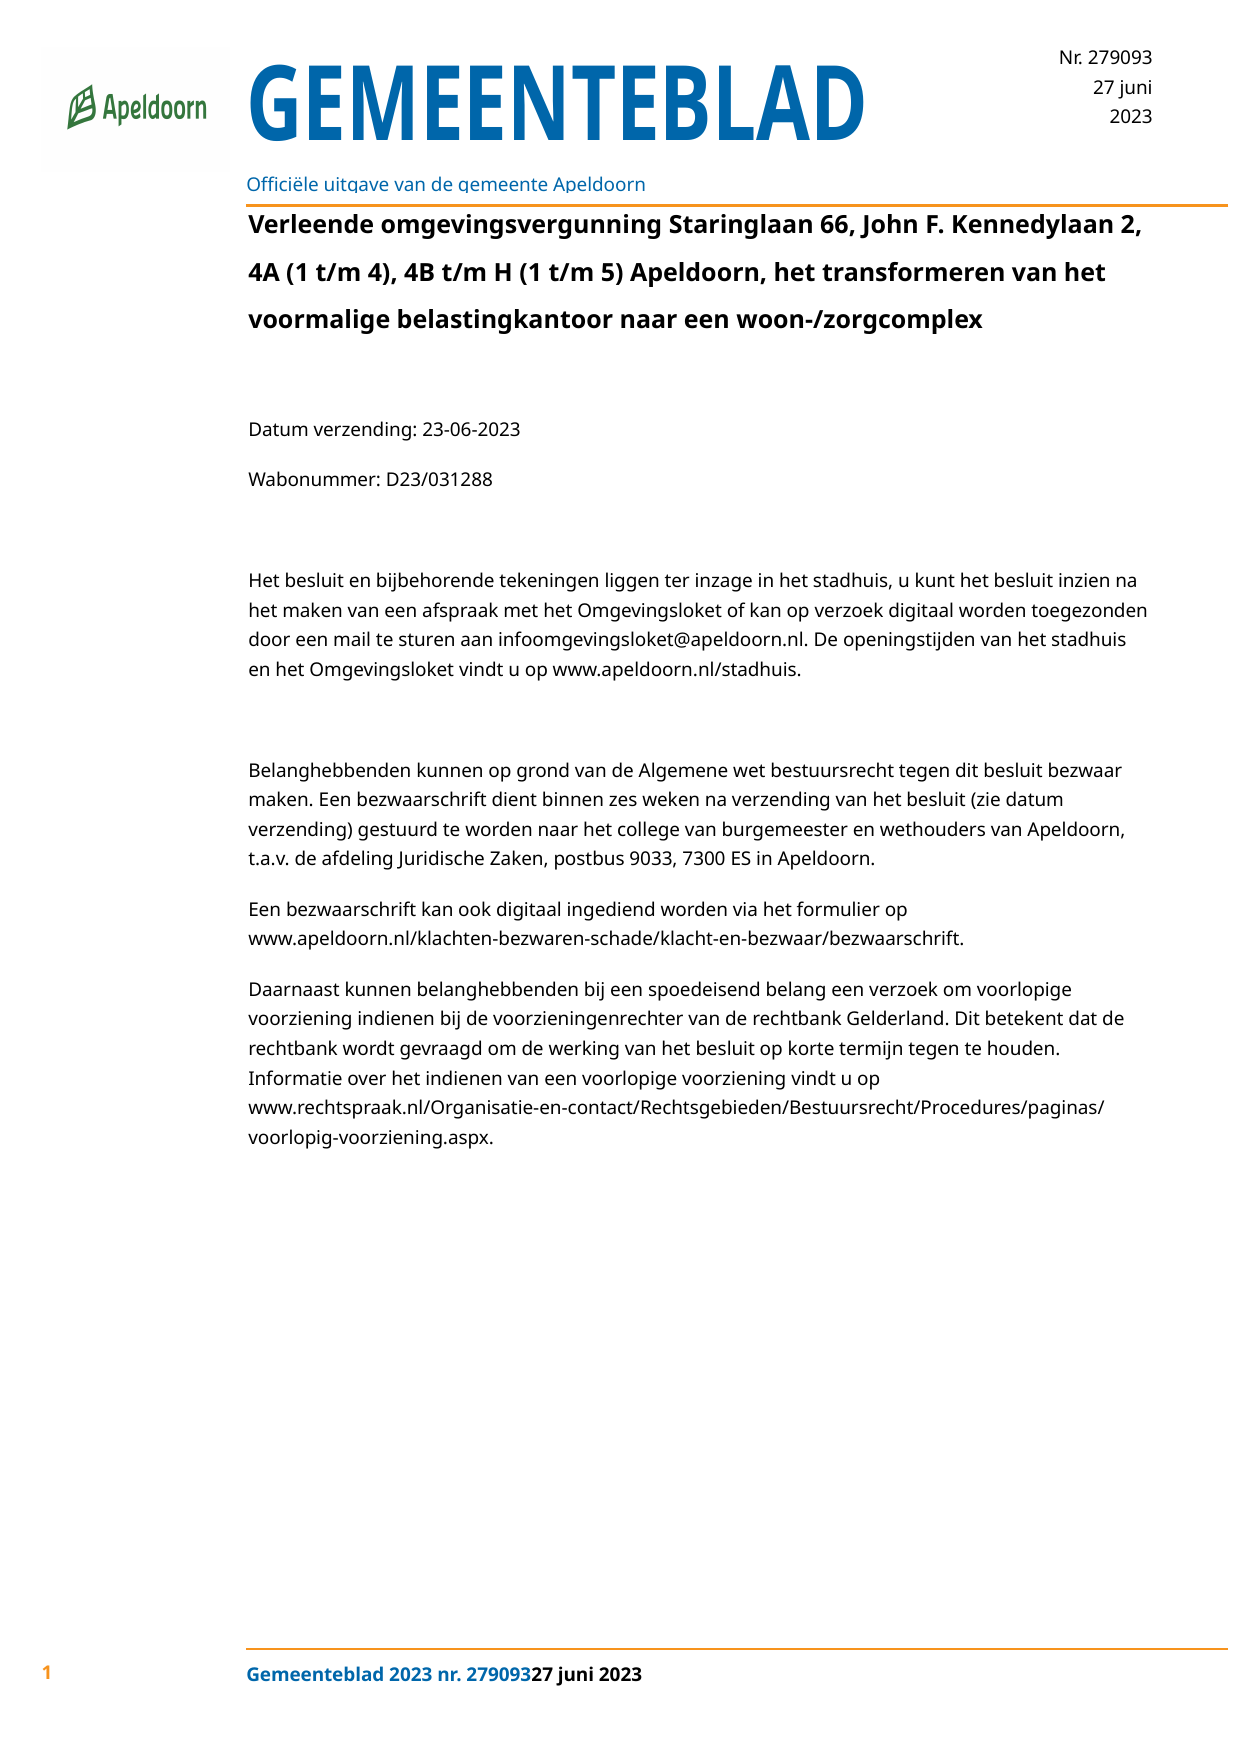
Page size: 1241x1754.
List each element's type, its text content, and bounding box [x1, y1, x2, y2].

text Wabonummer: D23/031288 [248, 466, 1152, 492]
text Het besluit en bijbehorende tekeningen liggen ter inzage in het stadhuis, u kunt het besluit inzien na het maken van een afspraak met het Omgevingsloket of kan op verzoek digitaal worden toegezonden door een mail te sturen aan infoomgevingsloket@apeldoorn.nl. De openingstijden van het stadhuis en het Omgevingsloket vindt u op www.apeldoorn.nl/stadhuis. [248, 567, 1152, 682]
text Een bezwaarschrift kan ook digitaal ingediend worden via het formulier op www.apeldoorn.nl/klachten-bezwaren-schade/klacht-en-bezwaar/bezwaarschrift. [248, 896, 1152, 951]
picture [41, 47, 231, 172]
text Belanghebbenden kunnen op grond van de Algemene wet bestuursrecht tegen dit besluit bezwaar maken. Een bezwaarschrift dient binnen zes weken na verzending van het besluit (zie datum verzending) gestuurd te worden naar het college van burgemeester en wethouders van Apeldoorn, t.a.v. de afdeling Juridische Zaken, postbus 9033, 7300 ES in Apeldoorn. [248, 757, 1152, 871]
text Verleende omgevingsvergunning Staringlaan 66, John F. Kennedylaan 2, 4A (1 t/m 4), 4B t/m H (1 t/m 5) Apeldoorn, het transformeren van het voormalige belastingkantoor naar een woon-/zorgcomplex [248, 207, 1152, 336]
text Daarnaast kunnen belanghebbenden bij een spoedeisend belang een verzoek om voorlopige voorziening indienen bij de voorzieningenrechter van de rechtbank Gelderland. Dit betekent dat de rechtbank wordt gevraagd om de werking van het besluit op korte termijn tegen te houden. Informatie over het indienen van een voorlopige voorziening vindt u op www.rechtspraak.nl/Organisatie-en-contact/Rechtsgebieden/Bestuursrecht/Procedures/paginas/voorlopig-voorziening.aspx. [248, 976, 1152, 1149]
text Datum verzending: 23-06-2023 [248, 416, 1152, 442]
